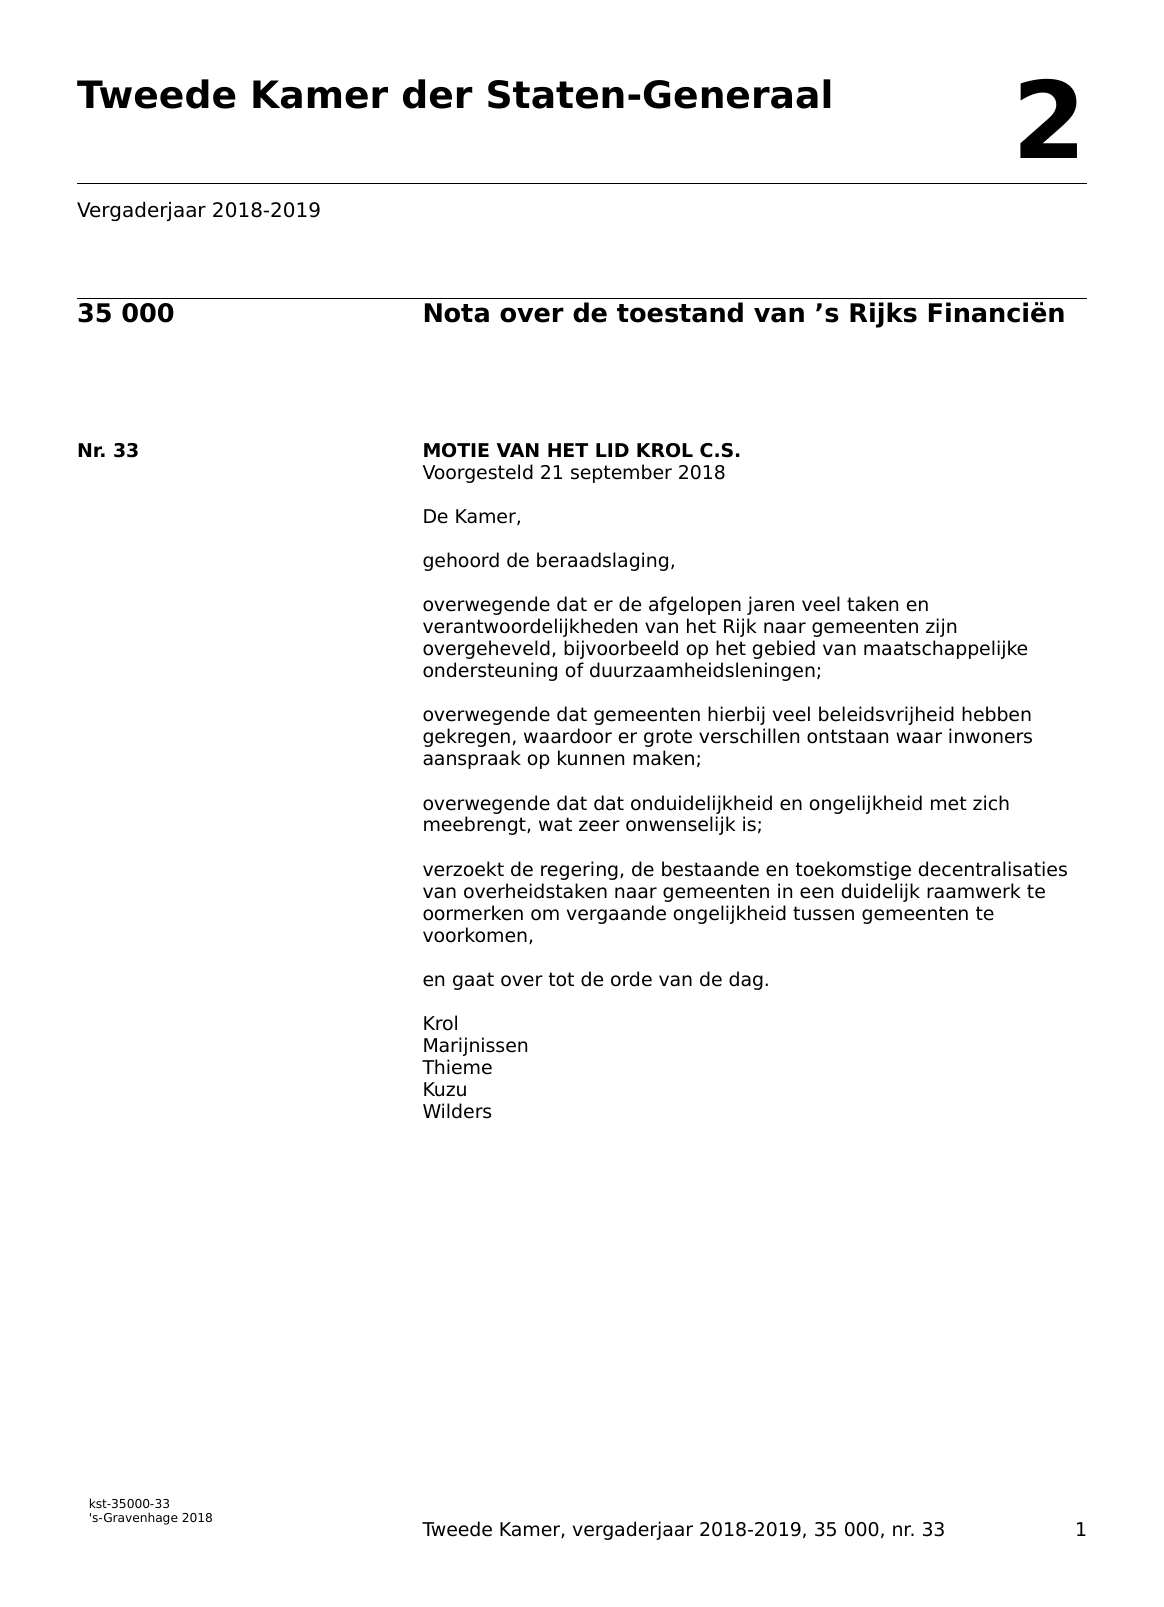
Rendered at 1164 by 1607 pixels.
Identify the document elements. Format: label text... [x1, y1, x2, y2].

table_header Tweede Kamer der Staten-Generaal [77, 59, 886, 183]
text en gaat over tot de orde van de dag. [422, 969, 1087, 991]
text overwegende dat dat onduidelijkheid en ongelijkheid met zich meebrengt, wat zeer onwenselijk is; [422, 792, 1087, 836]
subtitle 35 000 Nota over de toestand van ’s Rijks Financiën [77, 299, 1087, 329]
table_cell Vergaderjaar 2018-2019 [77, 184, 1087, 298]
text Voorgesteld 21 september 2018 [422, 462, 1087, 484]
text Thieme [422, 1057, 1087, 1079]
text verzoekt de regering, de bestaande en toekomstige decentralisaties van overheidstaken naar gemeenten in een duidelijk raamwerk te oormerken om vergaande ongelijkheid tussen gemeenten te voorkomen, [422, 858, 1087, 946]
text Krol [422, 1013, 1087, 1035]
text kst-35000-33 [88, 1497, 323, 1511]
text De Kamer, [422, 506, 1087, 528]
text Wilders [422, 1101, 1087, 1123]
text Marijnissen [422, 1035, 1087, 1057]
text 's-Gravenhage 2018 [88, 1511, 323, 1525]
text overwegende dat er de afgelopen jaren veel taken en verantwoordelijkheden van het Rijk naar gemeenten zijn overgeheveld, bijvoorbeeld op het gebied van maatschappelijke ondersteuning of duurzaamheidsleningen; [422, 594, 1087, 682]
text overwegende dat gemeenten hierbij veel beleidsvrijheid hebben gekregen, waardoor er grote verschillen ontstaan waar inwoners aanspraak op kunnen maken; [422, 704, 1087, 770]
text gehoord de beraadslaging, [422, 550, 1087, 572]
table_header 2 [886, 59, 1087, 183]
text Kuzu [422, 1079, 1087, 1101]
subtitle Nr. 33 MOTIE VAN HET LID KROL C.S. [77, 440, 1087, 462]
